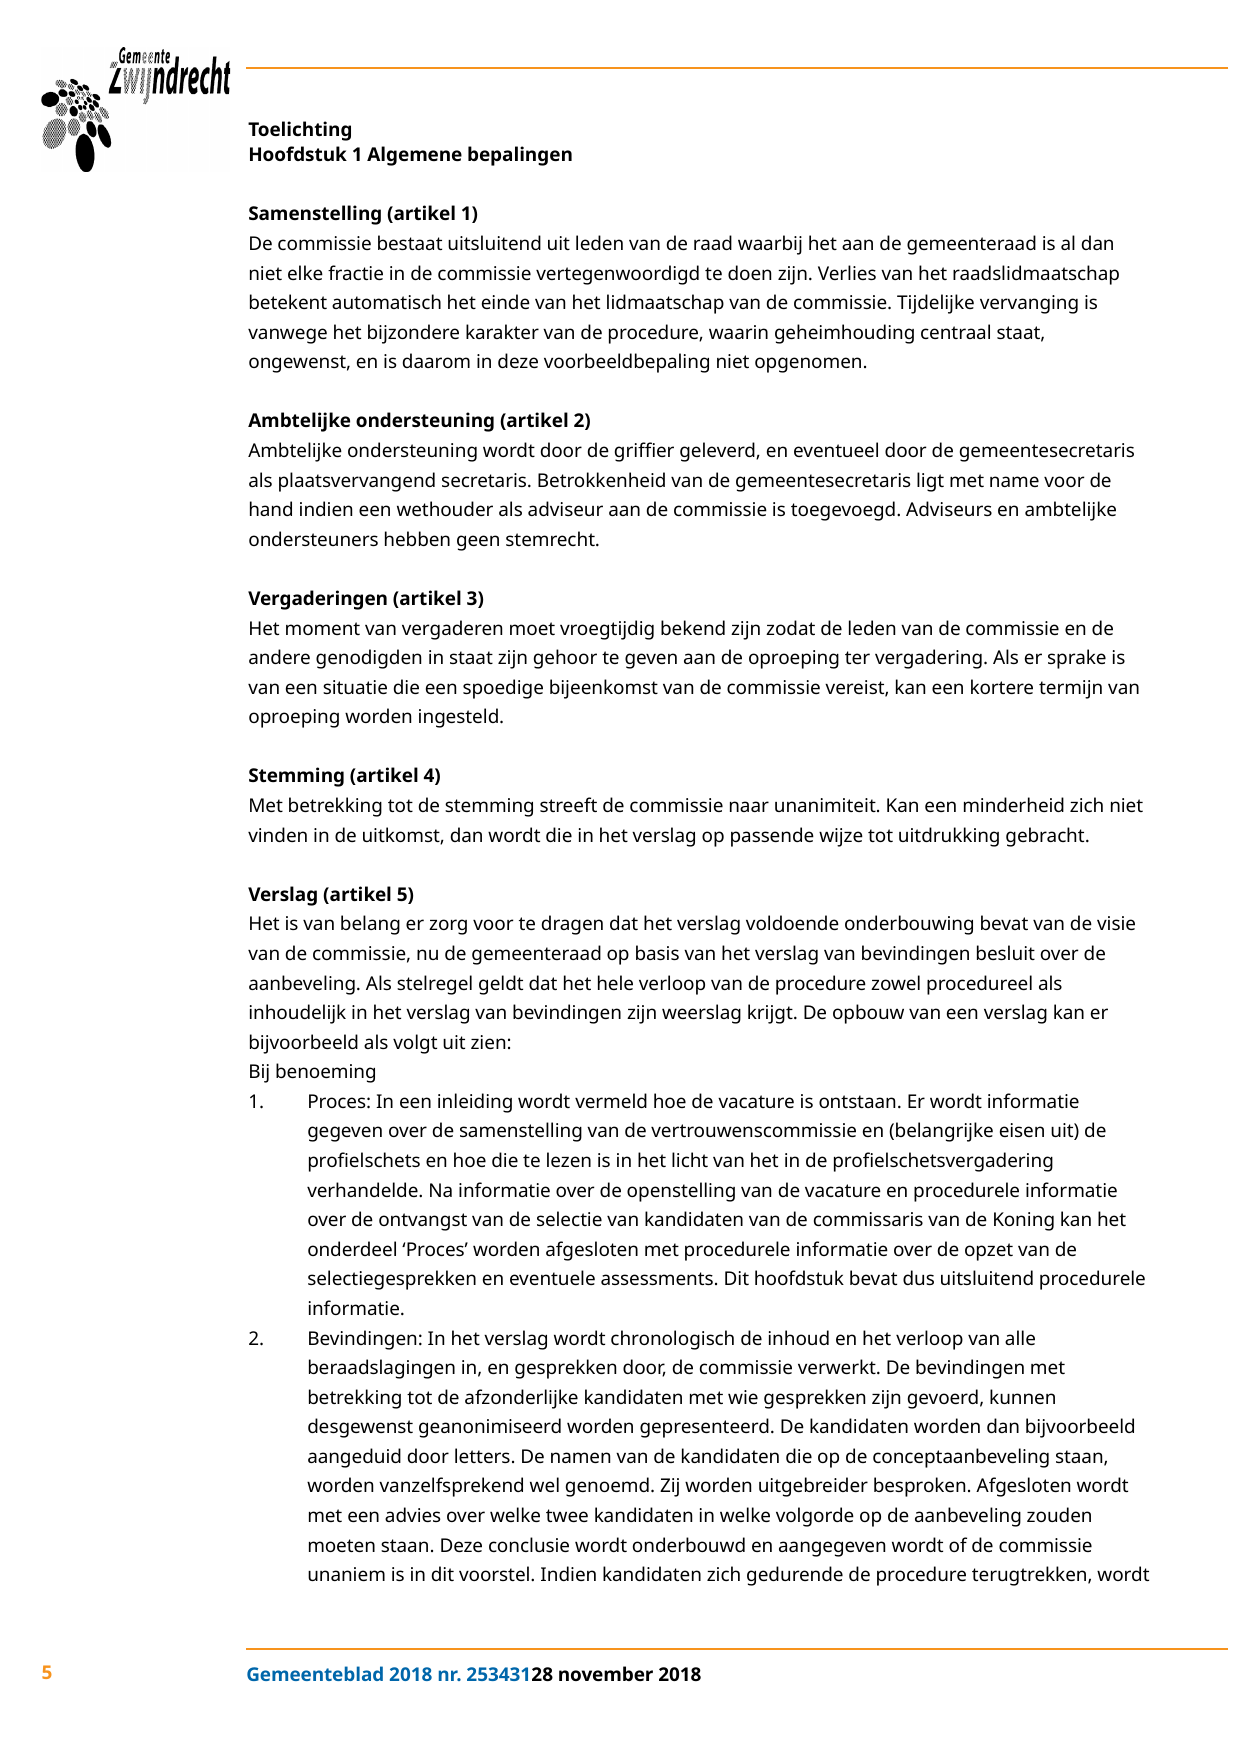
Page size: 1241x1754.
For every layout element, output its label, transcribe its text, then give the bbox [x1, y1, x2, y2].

text De commissie bestaat uitsluitend uit leden van de raad waarbij het aan de gemeenteraad is al dan niet elke fractie in de commissie vertegenwoordigd te doen zijn. Verlies van het raadslidmaatschap betekent automatisch het einde van het lidmaatschap van de commissie. Tijdelijke vervanging is vanwege het bijzondere karakter van de procedure, waarin geheimhouding centraal staat, ongewenst, en is daarom in deze voorbeeldbepaling niet opgenomen. [248, 230, 1152, 374]
text Met betrekking tot de stemming streeft de commissie naar unanimiteit. Kan een minderheid zich niet vinden in de uitkomst, dan wordt die in het verslag op passende wijze tot uitdrukking gebracht. [248, 792, 1152, 848]
text Vergaderingen (artikel 3) [248, 585, 1152, 611]
list Proces: In een inleiding wordt vermeld hoe de vacature is ontstaan. Er wordt informatie gegeven over de samenstelling van de vertrouwenscommissie en (belangrijke eisen uit) de profielschets en hoe die te lezen is in het licht van het in de profielschetsvergadering verhandelde. Na informatie over de openstelling van de vacature en procedurele informatie over de ontvangst van de selectie van kandidaten van de commissaris van de Koning kan het onderdeel ‘Proces’ worden afgesloten met procedurele informatie over de opzet van de selectiegesprekken en eventuele assessments. Dit hoofdstuk bevat dus uitsluitend procedurele informatie. [248, 1088, 1152, 1321]
text Het is van belang er zorg voor te dragen dat het verslag voldoende onderbouwing bevat van de visie van de commissie, nu de gemeenteraad op basis van het verslag van bevindingen besluit over de aanbeveling. Als stelregel geldt dat het hele verloop van de procedure zowel procedureel als inhoudelijk in het verslag van bevindingen zijn weerslag krijgt. De opbouw van een verslag kan er bijvoorbeeld als volgt uit zien: [248, 911, 1152, 1055]
text Het moment van vergaderen moet vroegtijdig bekend zijn zodat de leden van de commissie en de andere genodigden in staat zijn gehoor te geven aan de oproeping ter vergadering. Als er sprake is van een situatie die een spoedige bijeenkomst van de commissie vereist, kan een kortere termijn van oproeping worden ingesteld. [248, 615, 1152, 729]
text Ambtelijke ondersteuning wordt door de griffier geleverd, en eventueel door de gemeentesecretaris als plaatsvervangend secretaris. Betrokkenheid van de gemeentesecretaris ligt met name voor de hand indien een wethouder als adviseur aan de commissie is toegevoegd. Adviseurs en ambtelijke ondersteuners hebben geen stemrecht. [248, 437, 1152, 552]
list Bevindingen: In het verslag wordt chronologisch de inhoud en het verloop van alle beraadslagingen in, en gesprekken door, de commissie verwerkt. De bevindingen met betrekking tot de afzonderlijke kandidaten met wie gesprekken zijn gevoerd, kunnen desgewenst geanonimiseerd worden gepresenteerd. De kandidaten worden dan bijvoorbeeld aangeduid door letters. De namen van de kandidaten die op de conceptaanbeveling staan, worden vanzelfsprekend wel genoemd. Zij worden uitgebreider besproken. Afgesloten wordt met een advies over welke twee kandidaten in welke volgorde op de aanbeveling zouden moeten staan. Deze conclusie wordt onderbouwd en aangegeven wordt of de commissie unaniem is in dit voorstel. Indien kandidaten zich gedurende de procedure terugtrekken, wordt [248, 1325, 1152, 1587]
text Hoofdstuk 1 Algemene bepalingen [248, 141, 1152, 167]
text Samenstelling (artikel 1) [248, 201, 1152, 226]
text Toelichting [248, 116, 1152, 141]
text Bij benoeming [248, 1058, 1152, 1084]
picture [41, 47, 231, 172]
text Ambtelijke ondersteuning (artikel 2) [248, 408, 1152, 433]
text Stemming (artikel 4) [248, 763, 1152, 788]
text Verslag (artikel 5) [248, 881, 1152, 907]
